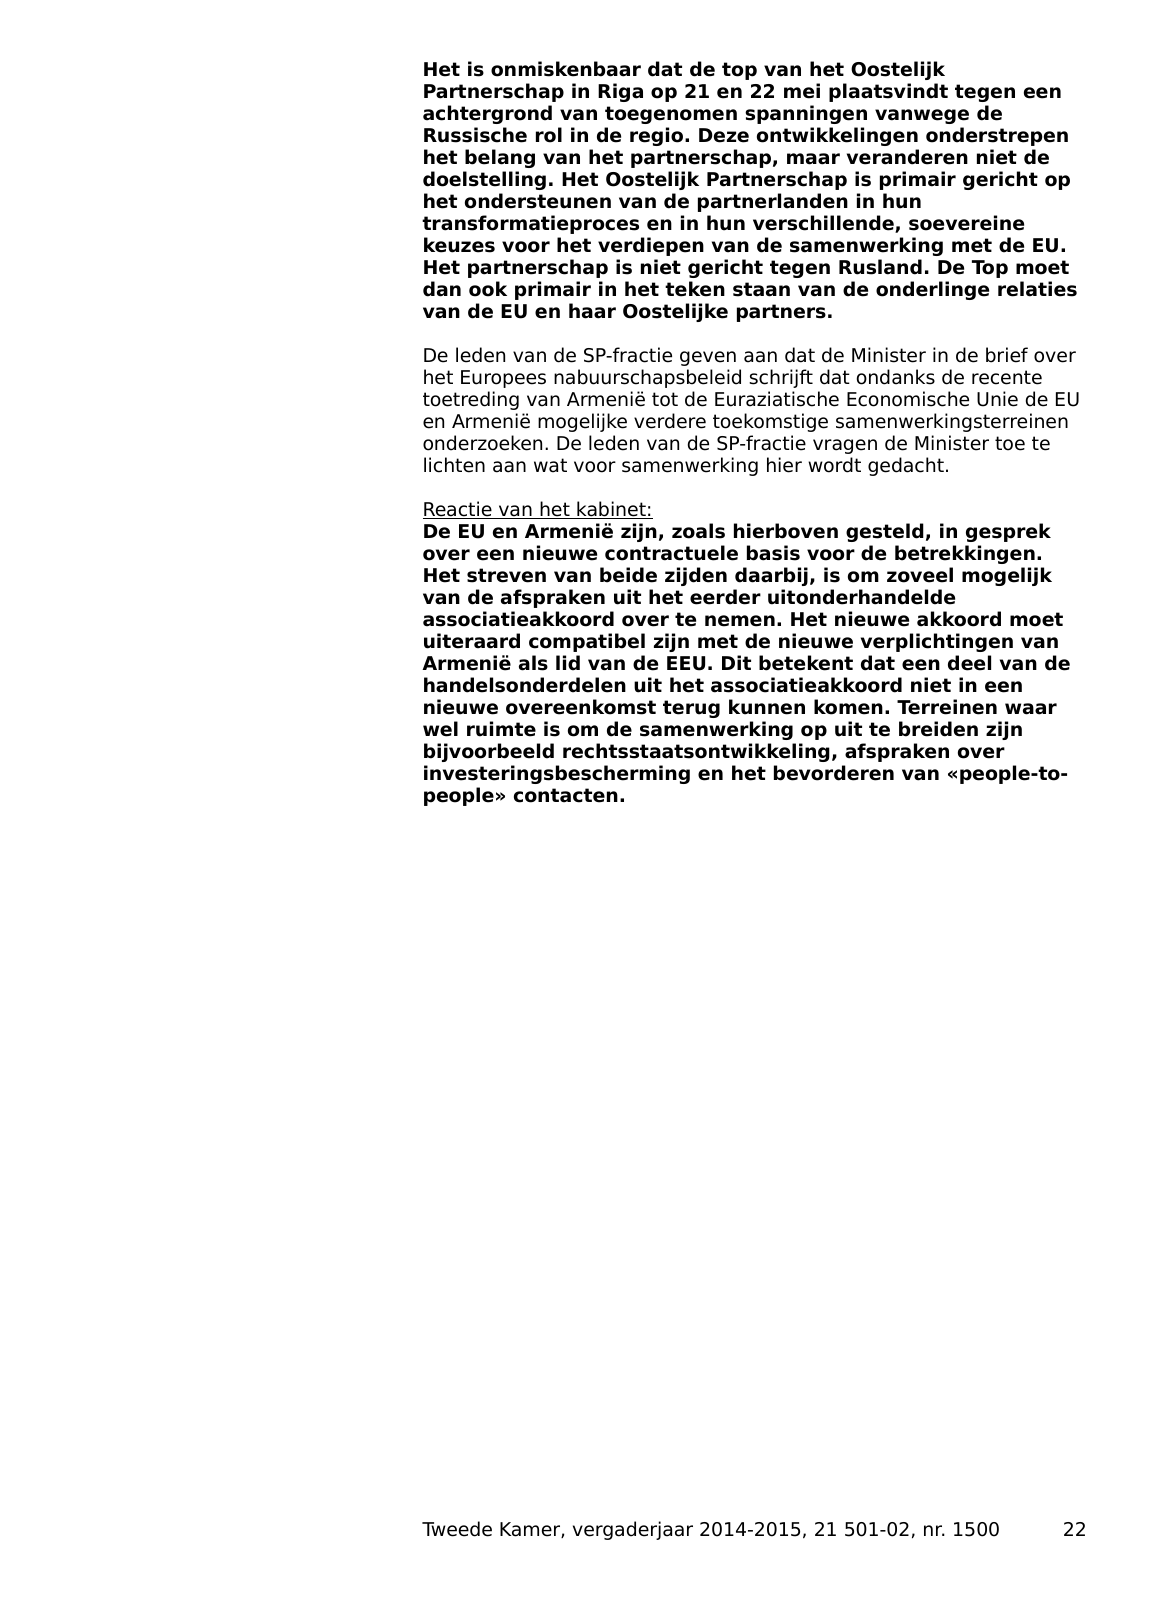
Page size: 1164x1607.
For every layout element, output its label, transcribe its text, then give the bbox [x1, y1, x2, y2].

text De EU en Armenië zijn, zoals hierboven gesteld, in gesprek over een nieuwe contractuele basis voor de betrekkingen. Het streven van beide zijden daarbij, is om zoveel mogelijk van de afspraken uit het eerder uitonderhandelde associatieakkoord over te nemen. Het nieuwe akkoord moet uiteraard compatibel zijn met de nieuwe verplichtingen van Armenië als lid van de EEU. Dit betekent dat een deel van de handelsonderdelen uit het associatieakkoord niet in een nieuwe overeenkomst terug kunnen komen. Terreinen waar wel ruimte is om de samenwerking op uit te breiden zijn bijvoorbeeld rechtsstaatsontwikkeling, afspraken over investeringsbescherming en het bevorderen van «people-to-people» contacten. [422, 521, 1087, 807]
text Reactie van het kabinet: [422, 499, 1087, 521]
text Het is onmiskenbaar dat de top van het Oostelijk Partnerschap in Riga op 21 en 22 mei plaatsvindt tegen een achtergrond van toegenomen spanningen vanwege de Russische rol in de regio. Deze ontwikkelingen onderstrepen het belang van het partnerschap, maar veranderen niet de doelstelling. Het Oostelijk Partnerschap is primair gericht op het ondersteunen van de partnerlanden in hun transformatieproces en in hun verschillende, soevereine keuzes voor het verdiepen van de samenwerking met de EU. Het partnerschap is niet gericht tegen Rusland. De Top moet dan ook primair in het teken staan van de onderlinge relaties van de EU en haar Oostelijke partners. [422, 59, 1087, 323]
text De leden van de SP-fractie geven aan dat de Minister in de brief over het Europees nabuurschapsbeleid schrijft dat ondanks de recente toetreding van Armenië tot de Euraziatische Economische Unie de EU en Armenië mogelijke verdere toekomstige samenwerkingsterreinen onderzoeken. De leden van de SP-fractie vragen de Minister toe te lichten aan wat voor samenwerking hier wordt gedacht. [422, 345, 1087, 477]
